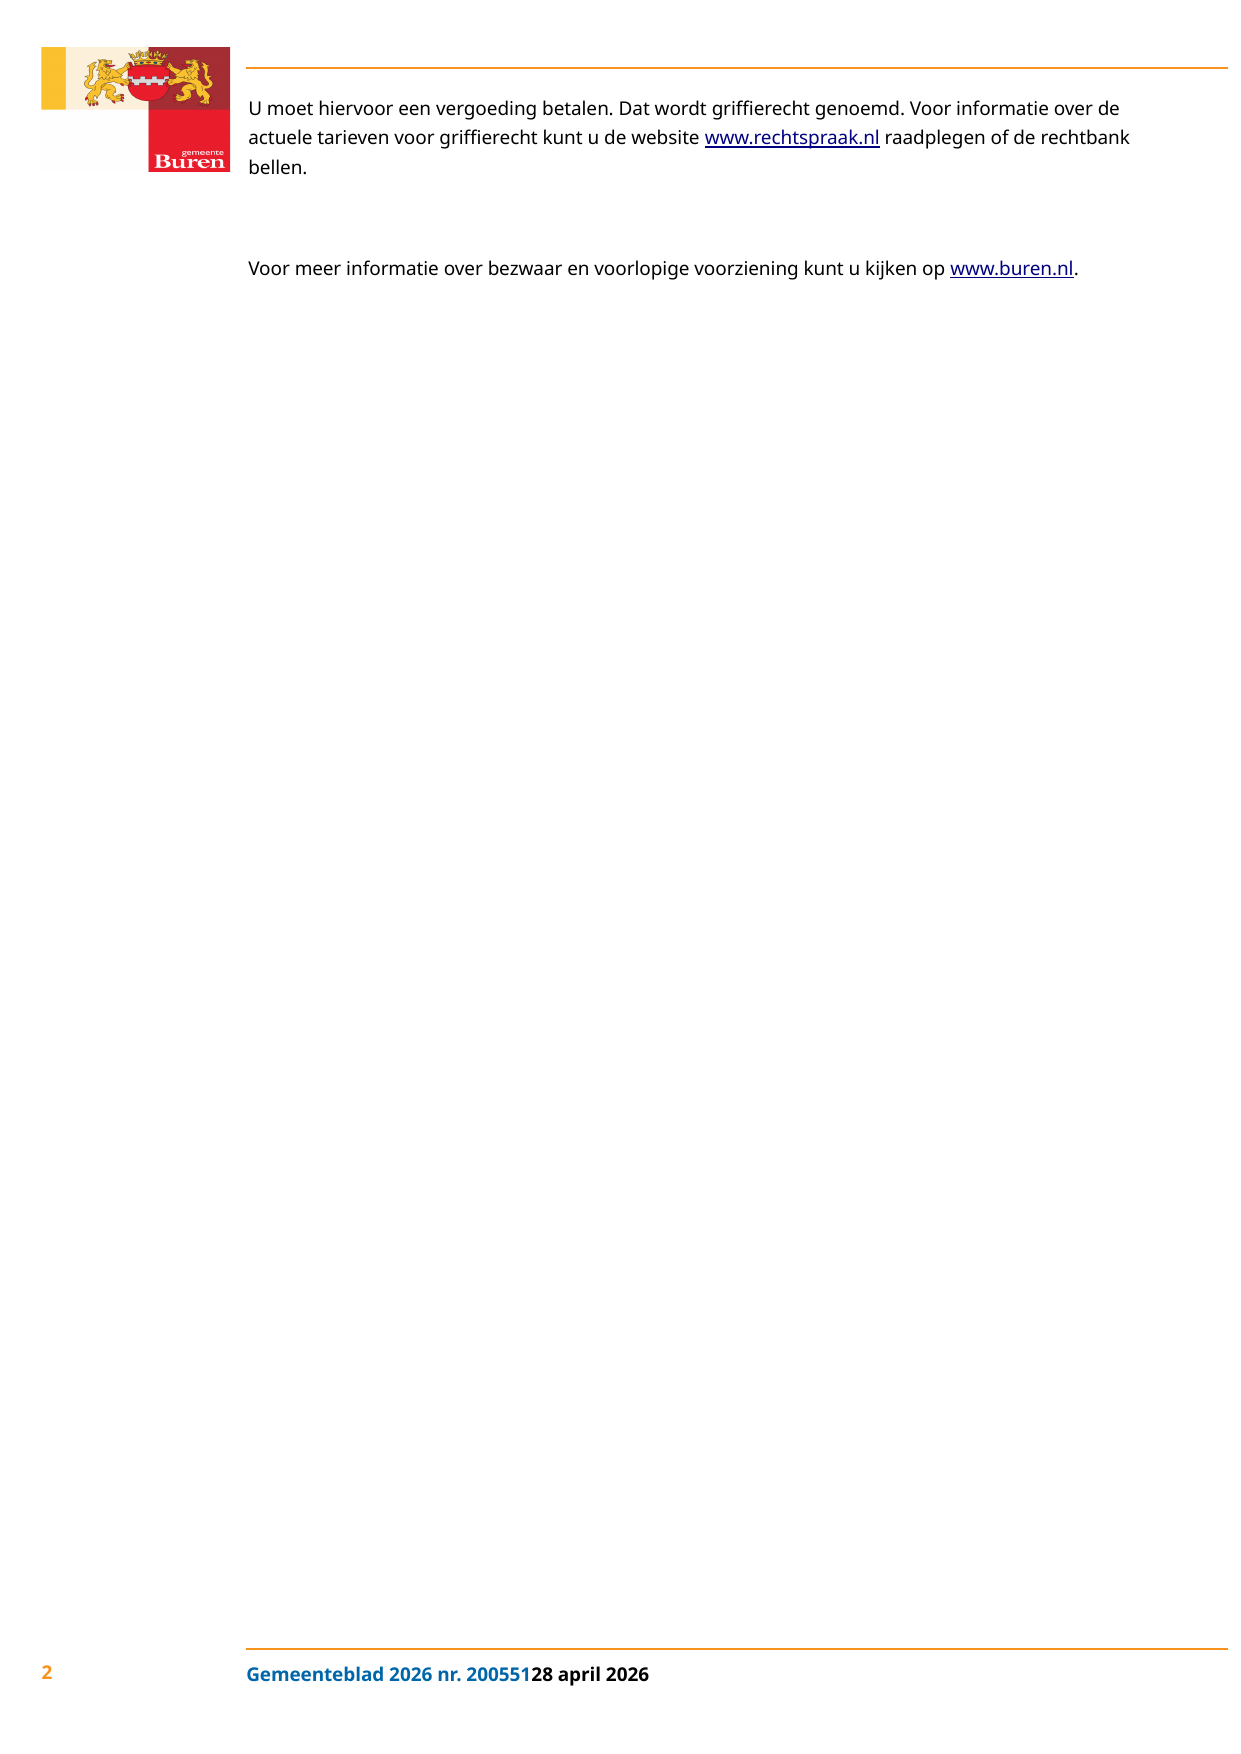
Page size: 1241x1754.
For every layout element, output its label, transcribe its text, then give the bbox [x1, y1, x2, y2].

text Voor meer informatie over bezwaar en voorlopige voorziening kunt u kijken op www.buren.nl. [248, 255, 1152, 281]
text U moet hiervoor een vergoeding betalen. Dat wordt griffierecht genoemd. Voor informatie over de actuele tarieven voor griffierecht kunt u de website www.rechtspraak.nl raadplegen of de rechtbank bellen. [248, 95, 1152, 180]
picture [41, 47, 231, 172]
